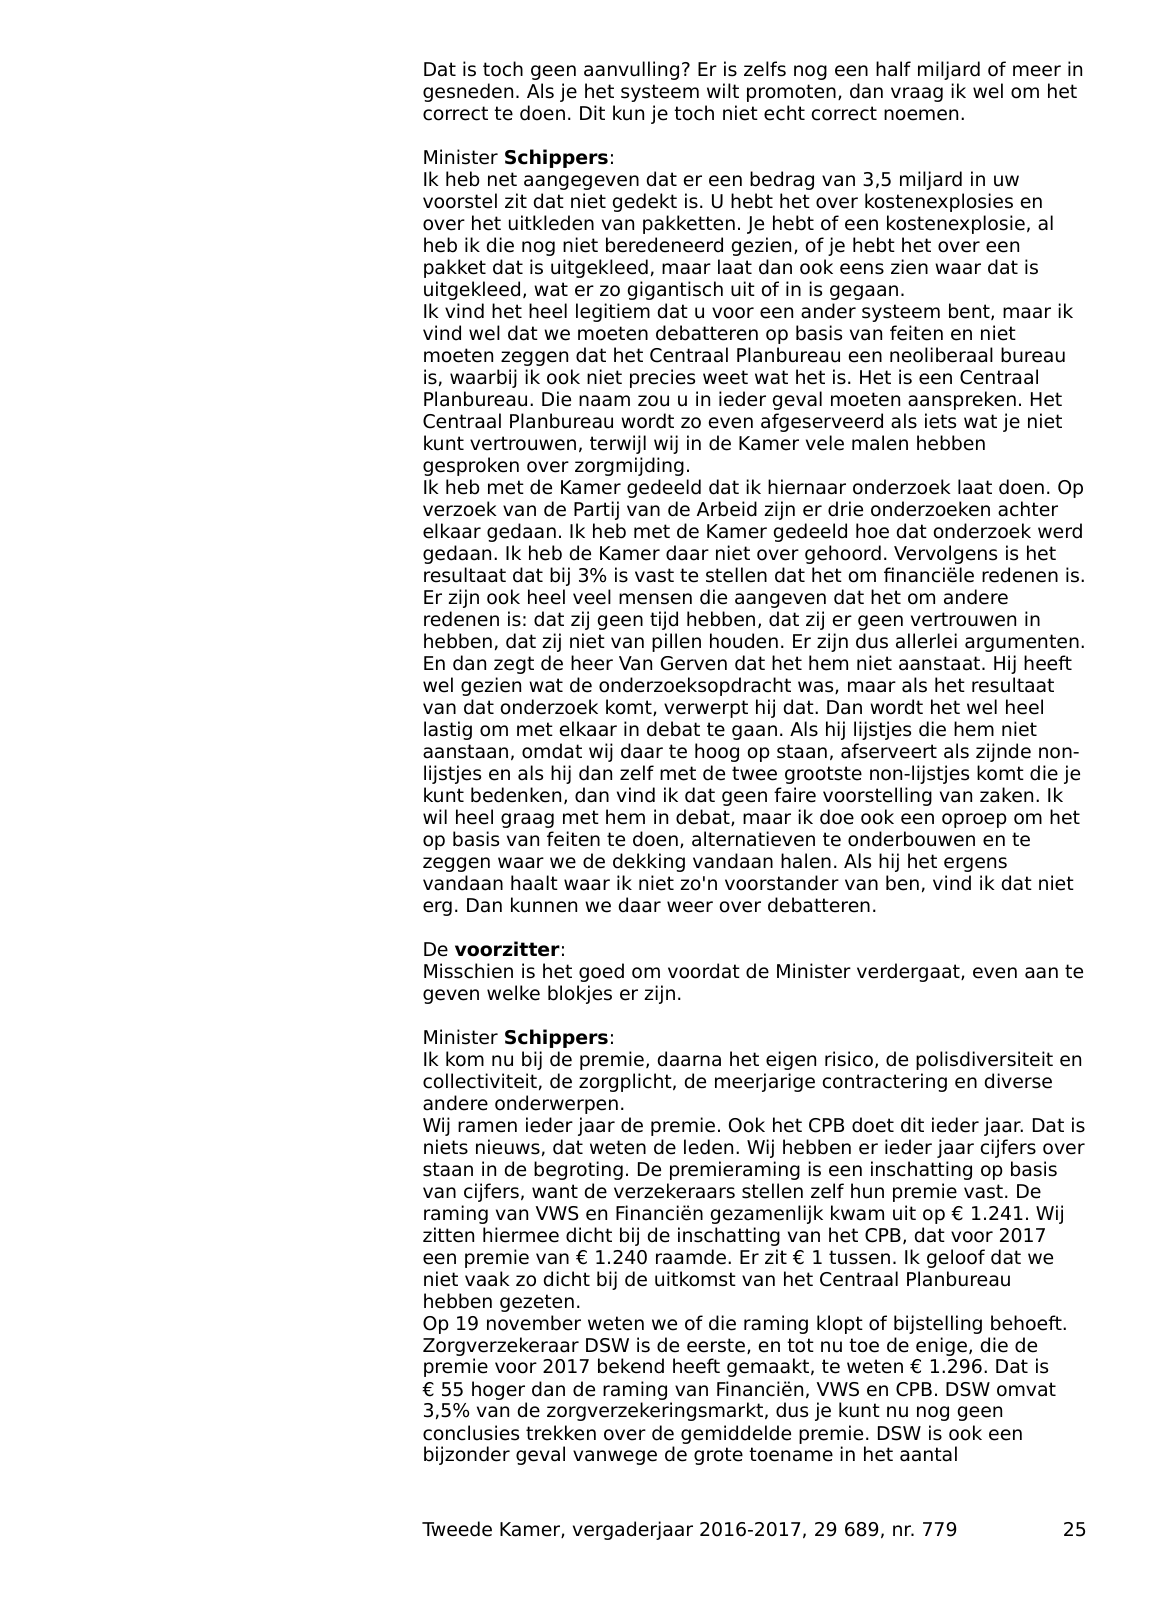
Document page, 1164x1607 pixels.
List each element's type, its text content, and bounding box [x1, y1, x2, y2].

text Minister Schippers: [422, 1027, 1087, 1049]
text Wij ramen ieder jaar de premie. Ook het CPB doet dit ieder jaar. Dat is niets nieuws, dat weten de leden. Wij hebben er ieder jaar cijfers over staan in de begroting. De premieraming is een inschatting op basis van cijfers, want de verzekeraars stellen zelf hun premie vast. De raming van VWS en Financiën gezamenlijk kwam uit op € 1.241. Wij zitten hiermee dicht bij de inschatting van het CPB, dat voor 2017 een premie van € 1.240 raamde. Er zit € 1 tussen. Ik geloof dat we niet vaak zo dicht bij de uitkomst van het Centraal Planbureau hebben gezeten. [422, 1115, 1087, 1312]
text De voorzitter: [422, 939, 1087, 961]
text Minister Schippers: [422, 147, 1087, 169]
text Dat is toch geen aanvulling? Er is zelfs nog een half miljard of meer in gesneden. Als je het systeem wilt promoten, dan vraag ik wel om het correct te doen. Dit kun je toch niet echt correct noemen. [422, 59, 1087, 125]
text Ik heb met de Kamer gedeeld dat ik hiernaar onderzoek laat doen. Op verzoek van de Partij van de Arbeid zijn er drie onderzoeken achter elkaar gedaan. Ik heb met de Kamer gedeeld hoe dat onderzoek werd gedaan. Ik heb de Kamer daar niet over gehoord. Vervolgens is het resultaat dat bij 3% is vast te stellen dat het om financiële redenen is. Er zijn ook heel veel mensen die aangeven dat het om andere redenen is: dat zij geen tijd hebben, dat zij er geen vertrouwen in hebben, dat zij niet van pillen houden. Er zijn dus allerlei argumenten. En dan zegt de heer Van Gerven dat het hem niet aanstaat. Hij heeft wel gezien wat de onderzoeksopdracht was, maar als het resultaat van dat onderzoek komt, verwerpt hij dat. Dan wordt het wel heel lastig om met elkaar in debat te gaan. Als hij lijstjes die hem niet aanstaan, omdat wij daar te hoog op staan, afserveert als zijnde non-lijstjes en als hij dan zelf met de twee grootste non-lijstjes komt die je kunt bedenken, dan vind ik dat geen faire voorstelling van zaken. Ik wil heel graag met hem in debat, maar ik doe ook een oproep om het op basis van feiten te doen, alternatieven te onderbouwen en te zeggen waar we de dekking vandaan halen. Als hij het ergens vandaan haalt waar ik niet zo'n voorstander van ben, vind ik dat niet erg. Dan kunnen we daar weer over debatteren. [422, 477, 1087, 916]
text Misschien is het goed om voordat de Minister verdergaat, even aan te geven welke blokjes er zijn. [422, 961, 1087, 1004]
text Ik kom nu bij de premie, daarna het eigen risico, de polisdiversiteit en collectiviteit, de zorgplicht, de meerjarige contractering en diverse andere onderwerpen. [422, 1049, 1087, 1115]
text Op 19 november weten we of die raming klopt of bijstelling behoeft. Zorgverzekeraar DSW is de eerste, en tot nu toe de enige, die de premie voor 2017 bekend heeft gemaakt, te weten € 1.296. Dat is € 55 hoger dan de raming van Financiën, VWS en CPB. DSW omvat 3,5% van de zorgverzekeringsmarkt, dus je kunt nu nog geen conclusies trekken over de gemiddelde premie. DSW is ook een bijzonder geval vanwege de grote toename in het aantal [422, 1312, 1087, 1466]
text Ik vind het heel legitiem dat u voor een ander systeem bent, maar ik vind wel dat we moeten debatteren op basis van feiten en niet moeten zeggen dat het Centraal Planbureau een neoliberaal bureau is, waarbij ik ook niet precies weet wat het is. Het is een Centraal Planbureau. Die naam zou u in ieder geval moeten aanspreken. Het Centraal Planbureau wordt zo even afgeserveerd als iets wat je niet kunt vertrouwen, terwijl wij in de Kamer vele malen hebben gesproken over zorgmijding. [422, 301, 1087, 477]
text Ik heb net aangegeven dat er een bedrag van 3,5 miljard in uw voorstel zit dat niet gedekt is. U hebt het over kostenexplosies en over het uitkleden van pakketten. Je hebt of een kostenexplosie, al heb ik die nog niet beredeneerd gezien, of je hebt het over een pakket dat is uitgekleed, maar laat dan ook eens zien waar dat is uitgekleed, wat er zo gigantisch uit of in is gegaan. [422, 169, 1087, 301]
